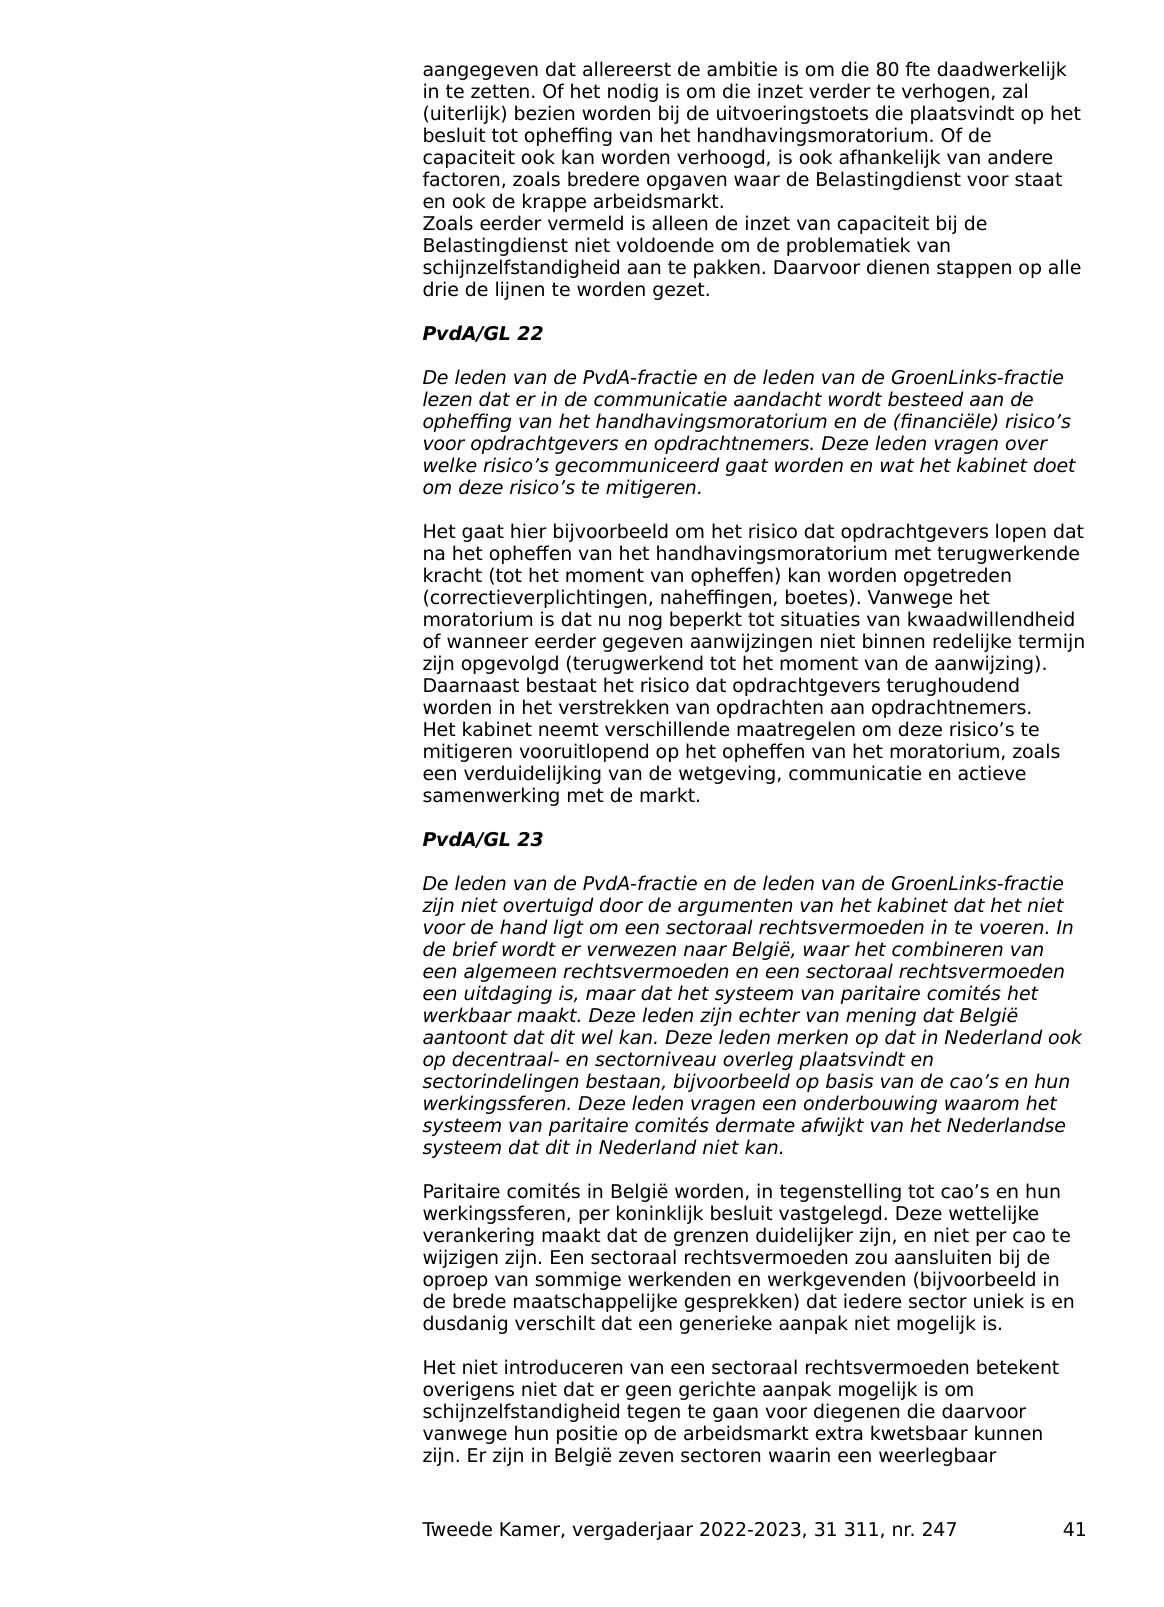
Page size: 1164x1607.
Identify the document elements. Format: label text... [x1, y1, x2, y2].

subtitle PvdA/GL 23 [422, 829, 1087, 851]
text Zoals eerder vermeld is alleen de inzet van capaciteit bij de Belastingdienst niet voldoende om de problematiek van schijnzelfstandigheid aan te pakken. Daarvoor dienen stappen op alle drie de lijnen te worden gezet. [422, 213, 1087, 301]
text Het niet introduceren van een sectoraal rechtsvermoeden betekent overigens niet dat er geen gerichte aanpak mogelijk is om schijnzelfstandigheid tegen te gaan voor diegenen die daarvoor vanwege hun positie op de arbeidsmarkt extra kwetsbaar kunnen zijn. Er zijn in België zeven sectoren waarin een weerlegbaar [422, 1357, 1087, 1467]
text De leden van de PvdA-fractie en de leden van de GroenLinks-fractie lezen dat er in de communicatie aandacht wordt besteed aan de opheffing van het handhavingsmoratorium en de (financiële) risico’s voor opdrachtgevers en opdrachtnemers. Deze leden vragen over welke risico’s gecommuniceerd gaat worden en wat het kabinet doet om deze risico’s te mitigeren. [422, 367, 1087, 499]
text De leden van de PvdA-fractie en de leden van de GroenLinks-fractie zijn niet overtuigd door de argumenten van het kabinet dat het niet voor de hand ligt om een sectoraal rechtsvermoeden in te voeren. In de brief wordt er verwezen naar België, waar het combineren van een algemeen rechtsvermoeden en een sectoraal rechtsvermoeden een uitdaging is, maar dat het systeem van paritaire comités het werkbaar maakt. Deze leden zijn echter van mening dat België aantoont dat dit wel kan. Deze leden merken op dat in Nederland ook op decentraal- en sectorniveau overleg plaatsvindt en sectorindelingen bestaan, bijvoorbeeld op basis van de cao’s en hun werkingssferen. Deze leden vragen een onderbouwing waarom het systeem van paritaire comités dermate afwijkt van het Nederlandse systeem dat dit in Nederland niet kan. [422, 873, 1087, 1159]
text Het kabinet neemt verschillende maatregelen om deze risico’s te mitigeren vooruitlopend op het opheffen van het moratorium, zoals een verduidelijking van de wetgeving, communicatie en actieve samenwerking met de markt. [422, 719, 1087, 807]
text Paritaire comités in België worden, in tegenstelling tot cao’s en hun werkingssferen, per koninklijk besluit vastgelegd. Deze wettelijke verankering maakt dat de grenzen duidelijker zijn, en niet per cao te wijzigen zijn. Een sectoraal rechtsvermoeden zou aansluiten bij de oproep van sommige werkenden en werkgevenden (bijvoorbeeld in de brede maatschappelijke gesprekken) dat iedere sector uniek is en dusdanig verschilt dat een generieke aanpak niet mogelijk is. [422, 1181, 1087, 1335]
text aangegeven dat allereerst de ambitie is om die 80 fte daadwerkelijk in te zetten. Of het nodig is om die inzet verder te verhogen, zal (uiterlijk) bezien worden bij de uitvoeringstoets die plaatsvindt op het besluit tot opheffing van het handhavingsmoratorium. Of de capaciteit ook kan worden verhoogd, is ook afhankelijk van andere factoren, zoals bredere opgaven waar de Belastingdienst voor staat en ook de krappe arbeidsmarkt. [422, 59, 1087, 213]
subtitle PvdA/GL 22 [422, 323, 1087, 345]
text Het gaat hier bijvoorbeeld om het risico dat opdrachtgevers lopen dat na het opheffen van het handhavingsmoratorium met terugwerkende kracht (tot het moment van opheffen) kan worden opgetreden (correctieverplichtingen, naheffingen, boetes). Vanwege het moratorium is dat nu nog beperkt tot situaties van kwaadwillendheid of wanneer eerder gegeven aanwijzingen niet binnen redelijke termijn zijn opgevolgd (terugwerkend tot het moment van de aanwijzing). Daarnaast bestaat het risico dat opdrachtgevers terughoudend worden in het verstrekken van opdrachten aan opdrachtnemers. [422, 521, 1087, 719]
